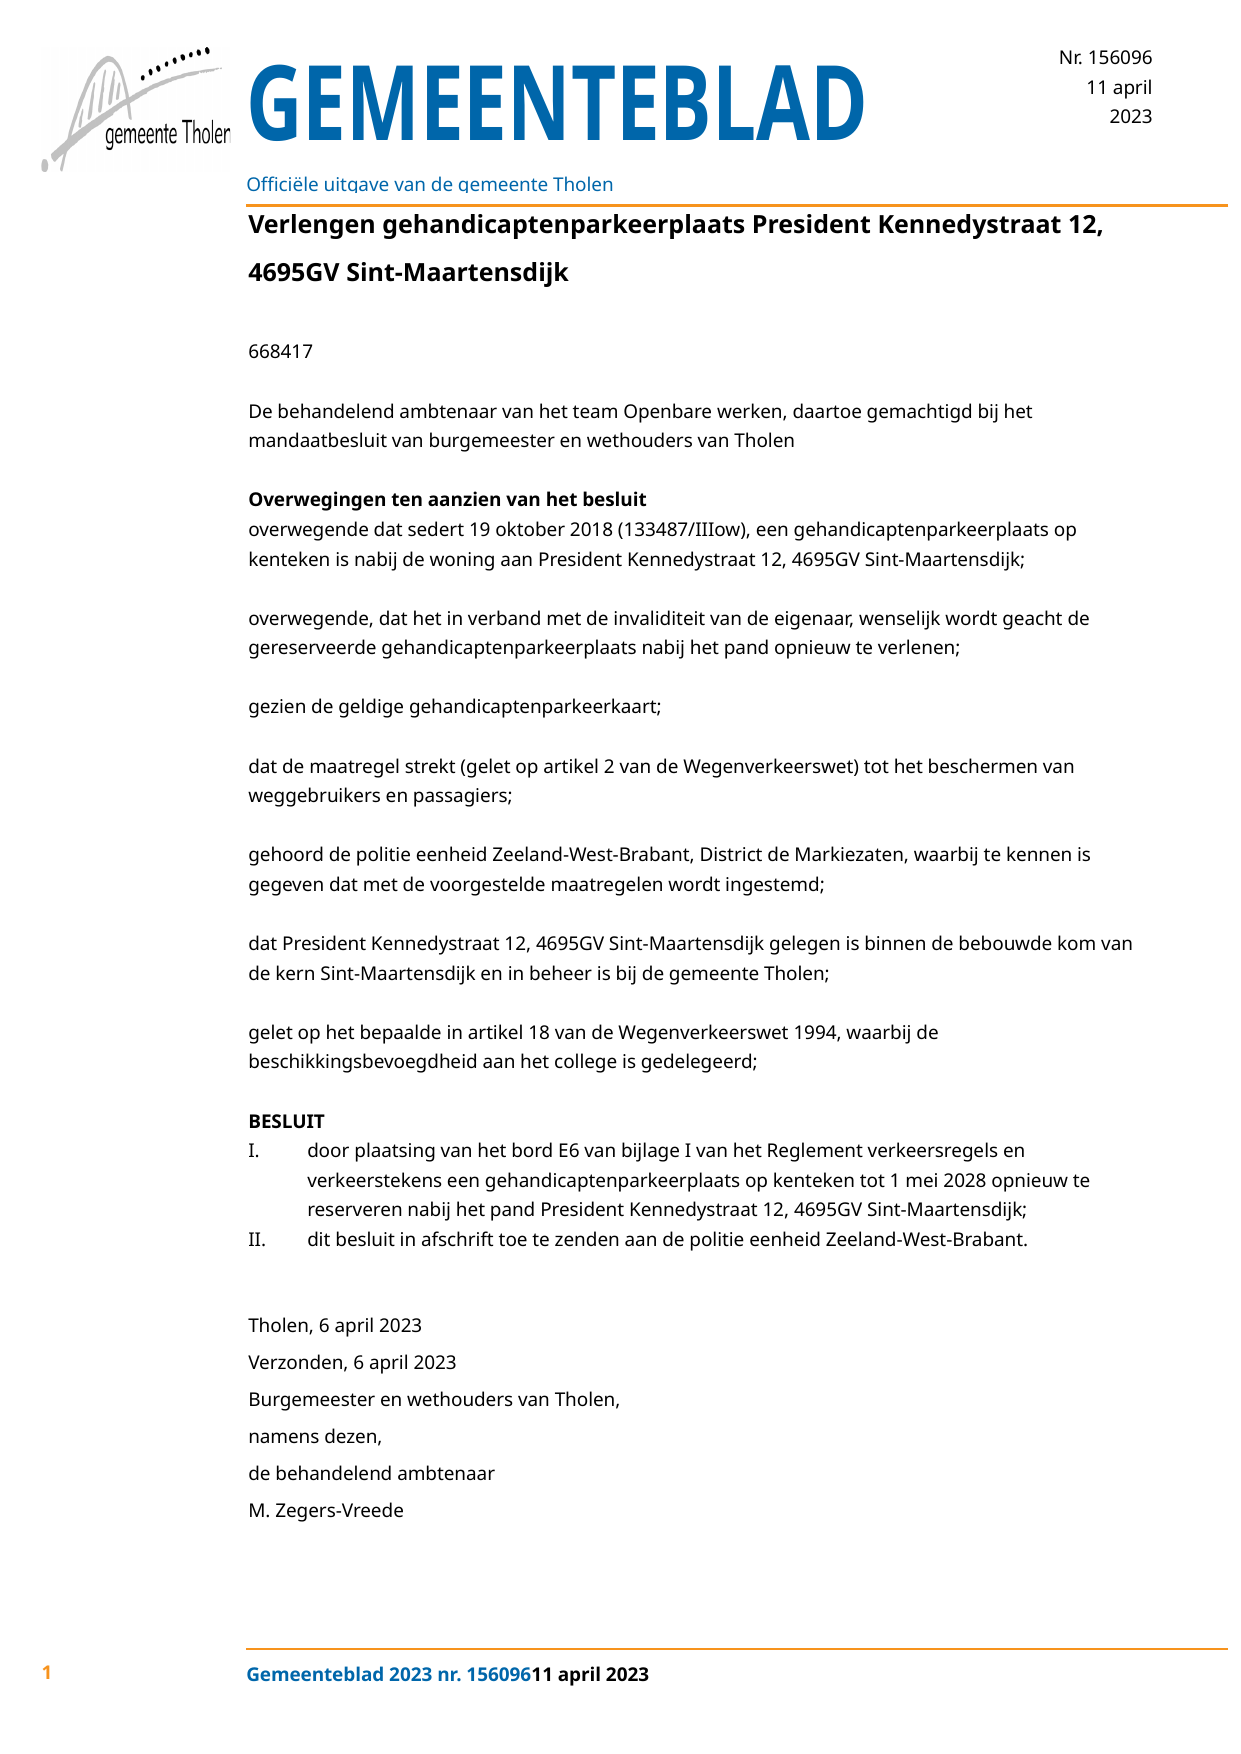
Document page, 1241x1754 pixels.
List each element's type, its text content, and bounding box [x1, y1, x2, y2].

text M. Zegers-Vreede [248, 1502, 1152, 1521]
text gezien de geldige gehandicaptenparkeerkaart; [248, 694, 1152, 719]
text de behandelend ambtenaar [248, 1465, 1152, 1484]
list door plaatsing van het bord E6 van bijlage I van het Reglement verkeersregels en verkeerstekens een gehandicaptenparkeerplaats op kenteken tot 1 mei 2028 opnieuw te reserveren nabij het pand President Kennedystraat 12, 4695GV Sint-Maartensdijk; [248, 1137, 1152, 1222]
text gehoord de politie eenheid Zeeland-West-Brabant, District de Markiezaten, waarbij te kennen is gegeven dat met de voorgestelde maatregelen wordt ingestemd; [248, 842, 1152, 897]
text Burgemeester en wethouders van Tholen, [248, 1391, 1152, 1410]
text Overwegingen ten aanzien van het besluit [248, 487, 1152, 512]
text gelet op het bepaalde in artikel 18 van de Wegenverkeerswet 1994, waarbij de beschikkingsbevoegdheid aan het college is gedelegeerd; [248, 1019, 1152, 1074]
text BESLUIT [248, 1108, 1152, 1133]
text Verzonden, 6 april 2023 [248, 1354, 1152, 1373]
text De behandelend ambtenaar van het team Openbare werken, daartoe gemachtigd bij het mandaatbesluit van burgemeester en wethouders van Tholen [248, 398, 1152, 453]
text overwegende, dat het in verband met de invaliditeit van de eigenaar, wenselijk wordt geacht de gereserveerde gehandicaptenparkeerplaats nabij het pand opnieuw te verlenen; [248, 605, 1152, 660]
text overwegende dat sedert 19 oktober 2018 (133487/IIIow), een gehandicaptenparkeerplaats op kenteken is nabij de woning aan President Kennedystraat 12, 4695GV Sint-Maartensdijk; [248, 516, 1152, 571]
text dat President Kennedystraat 12, 4695GV Sint-Maartensdijk gelegen is binnen de bebouwde kom van de kern Sint-Maartensdijk en in beheer is bij de gemeente Tholen; [248, 930, 1152, 986]
text namens dezen, [248, 1428, 1152, 1447]
picture [41, 47, 231, 172]
list dit besluit in afschrift toe te zenden aan de politie eenheid Zeeland-West-Brabant. [248, 1226, 1152, 1252]
text dat de maatregel strekt (gelet op artikel 2 van de Wegenverkeerswet) tot het beschermen van weggebruikers en passagiers; [248, 753, 1152, 808]
text Verlengen gehandicaptenparkeerplaats President Kennedystraat 12, 4695GV Sint-Maartensdijk [248, 207, 1152, 288]
text 668417 [248, 339, 1152, 364]
text Tholen, 6 april 2023 [248, 1317, 1152, 1336]
